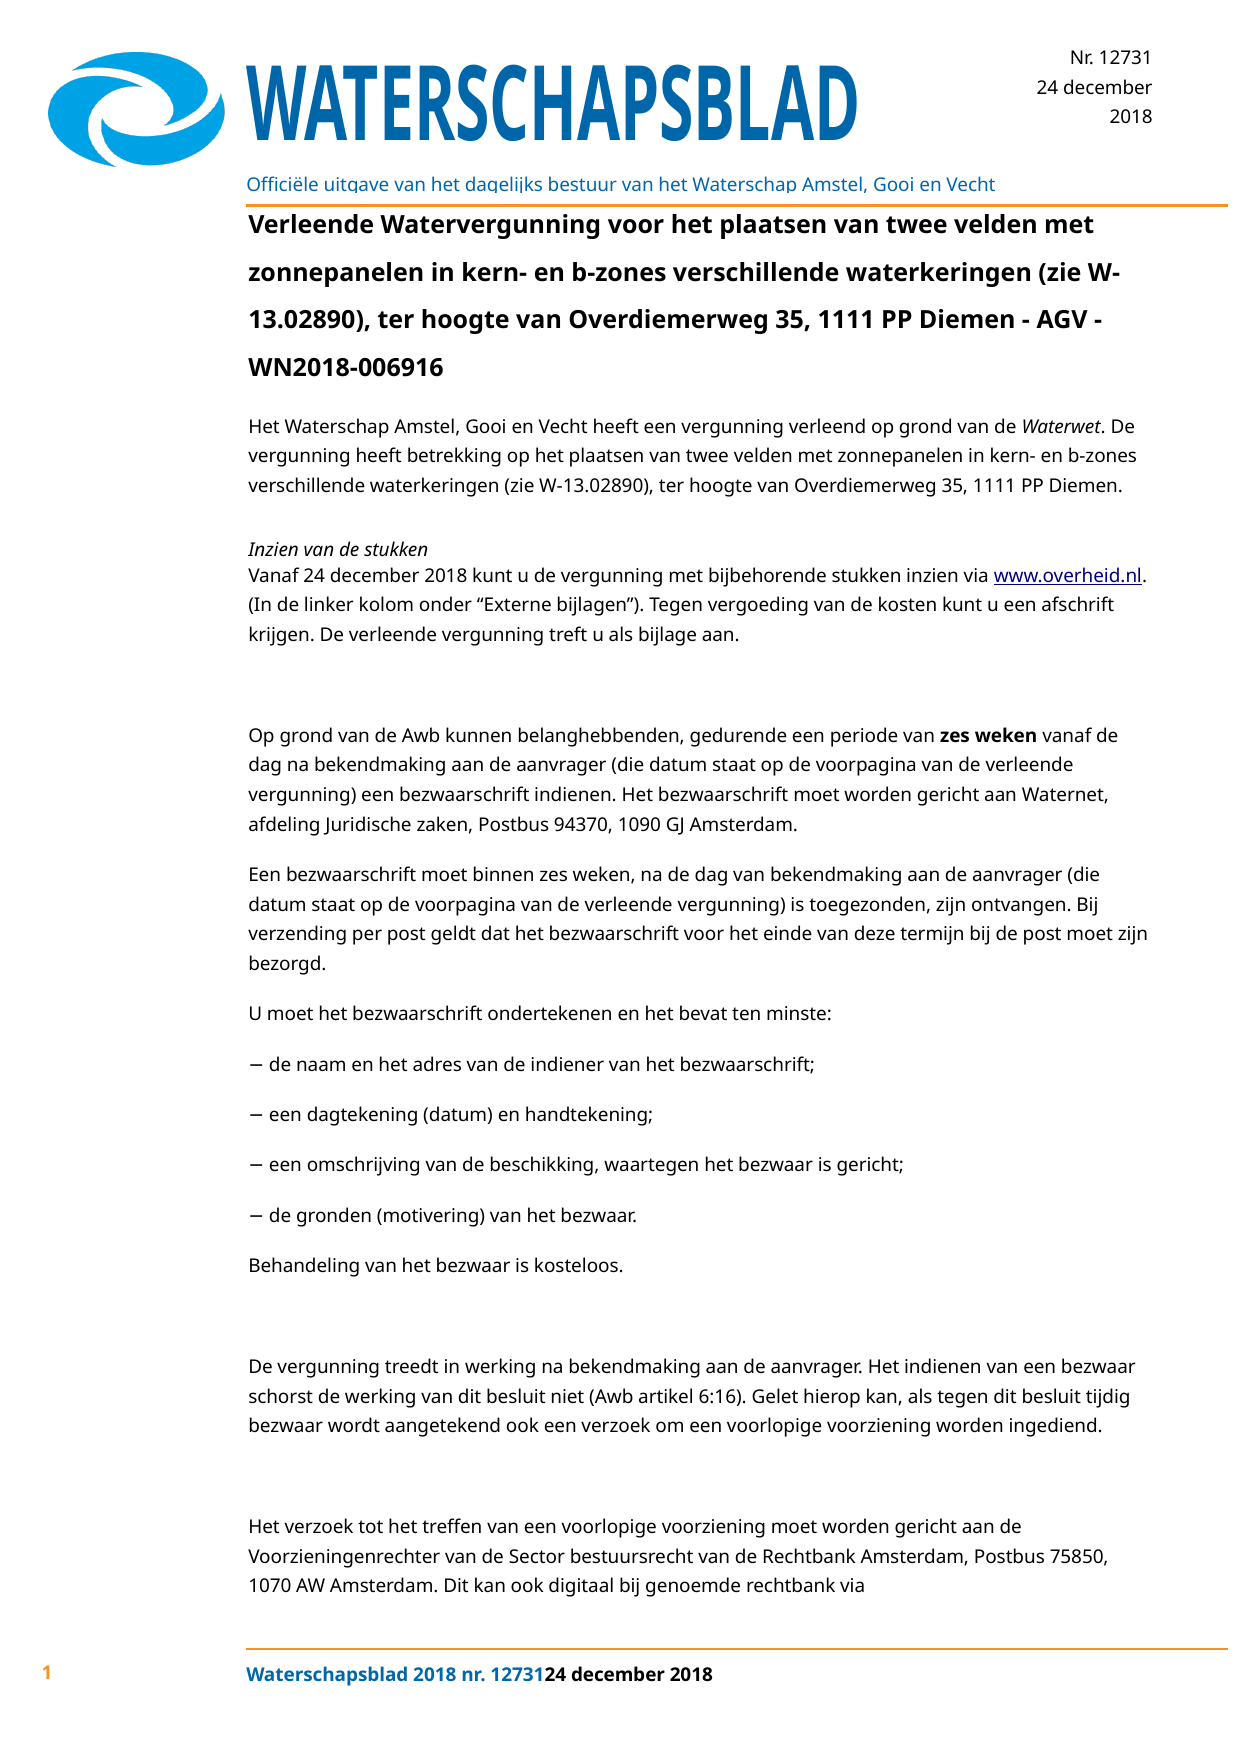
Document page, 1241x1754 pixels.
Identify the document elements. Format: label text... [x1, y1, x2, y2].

text Inzien van de stukken [248, 536, 1152, 562]
text Vanaf 24 december 2018 kunt u de vergunning met bijbehorende stukken inzien via www.overheid.nl. (In de linker kolom onder “Externe bijlagen”). Tegen vergoeding van de kosten kunt u een afschrift krijgen. De verleende vergunning treft u als bijlage aan. [248, 562, 1152, 647]
text − een dagtekening (datum) en handtekening; [248, 1101, 1152, 1127]
text Op grond van de Awb kunnen belanghebbenden, gedurende een periode van zes weken vanaf de dag na bekendmaking aan de aanvrager (die datum staat op de voorpagina van de verleende vergunning) een bezwaarschrift indienen. Het bezwaarschrift moet worden gericht aan Waternet, afdeling Juridische zaken, Postbus 94370, 1090 GJ Amsterdam. [248, 722, 1152, 836]
text U moet het bezwaarschrift ondertekenen en het bevat ten minste: [248, 1000, 1152, 1026]
text Het Waterschap Amstel, Gooi en Vecht heeft een vergunning verleend op grond van de Waterwet. De vergunning heeft betrekking op het plaatsen van twee velden met zonnepanelen in kern- en b-zones verschillende waterkeringen (zie W-13.02890), ter hoogte van Overdiemerweg 35, 1111 PP Diemen. [248, 413, 1152, 498]
text − een omschrijving van de beschikking, waartegen het bezwaar is gericht; [248, 1152, 1152, 1177]
text Verleende Watervergunning voor het plaatsen van twee velden met zonnepanelen in kern- en b-zones verschillende waterkeringen (zie W-13.02890), ter hoogte van Overdiemerweg 35, 1111 PP Diemen - AGV - WN2018-006916 [248, 207, 1152, 384]
text Behandeling van het bezwaar is kosteloos. [248, 1252, 1152, 1278]
text De vergunning treedt in werking na bekendmaking aan de aanvrager. Het indienen van een bezwaar schorst de werking van dit besluit niet (Awb artikel 6:16). Gelet hierop kan, als tegen dit besluit tijdig bezwaar wordt aangetekend ook een verzoek om een voorlopige voorziening worden ingediend. [248, 1353, 1152, 1438]
text − de gronden (motivering) van het bezwaar. [248, 1202, 1152, 1228]
picture [41, 47, 231, 172]
text Het verzoek tot het treffen van een voorlopige voorziening moet worden gericht aan de Voorzieningenrechter van de Sector bestuursrecht van de Rechtbank Amsterdam, Postbus 75850, 1070 AW Amsterdam. Dit kan ook digitaal bij genoemde rechtbank via [248, 1513, 1152, 1598]
text − de naam en het adres van de indiener van het bezwaarschrift; [248, 1051, 1152, 1076]
text Een bezwaarschrift moet binnen zes weken, na de dag van bekendmaking aan de aanvrager (die datum staat op de voorpagina van de verleende vergunning) is toegezonden, zijn ontvangen. Bij verzending per post geldt dat het bezwaarschrift voor het einde van deze termijn bij de post moet zijn bezorgd. [248, 861, 1152, 976]
